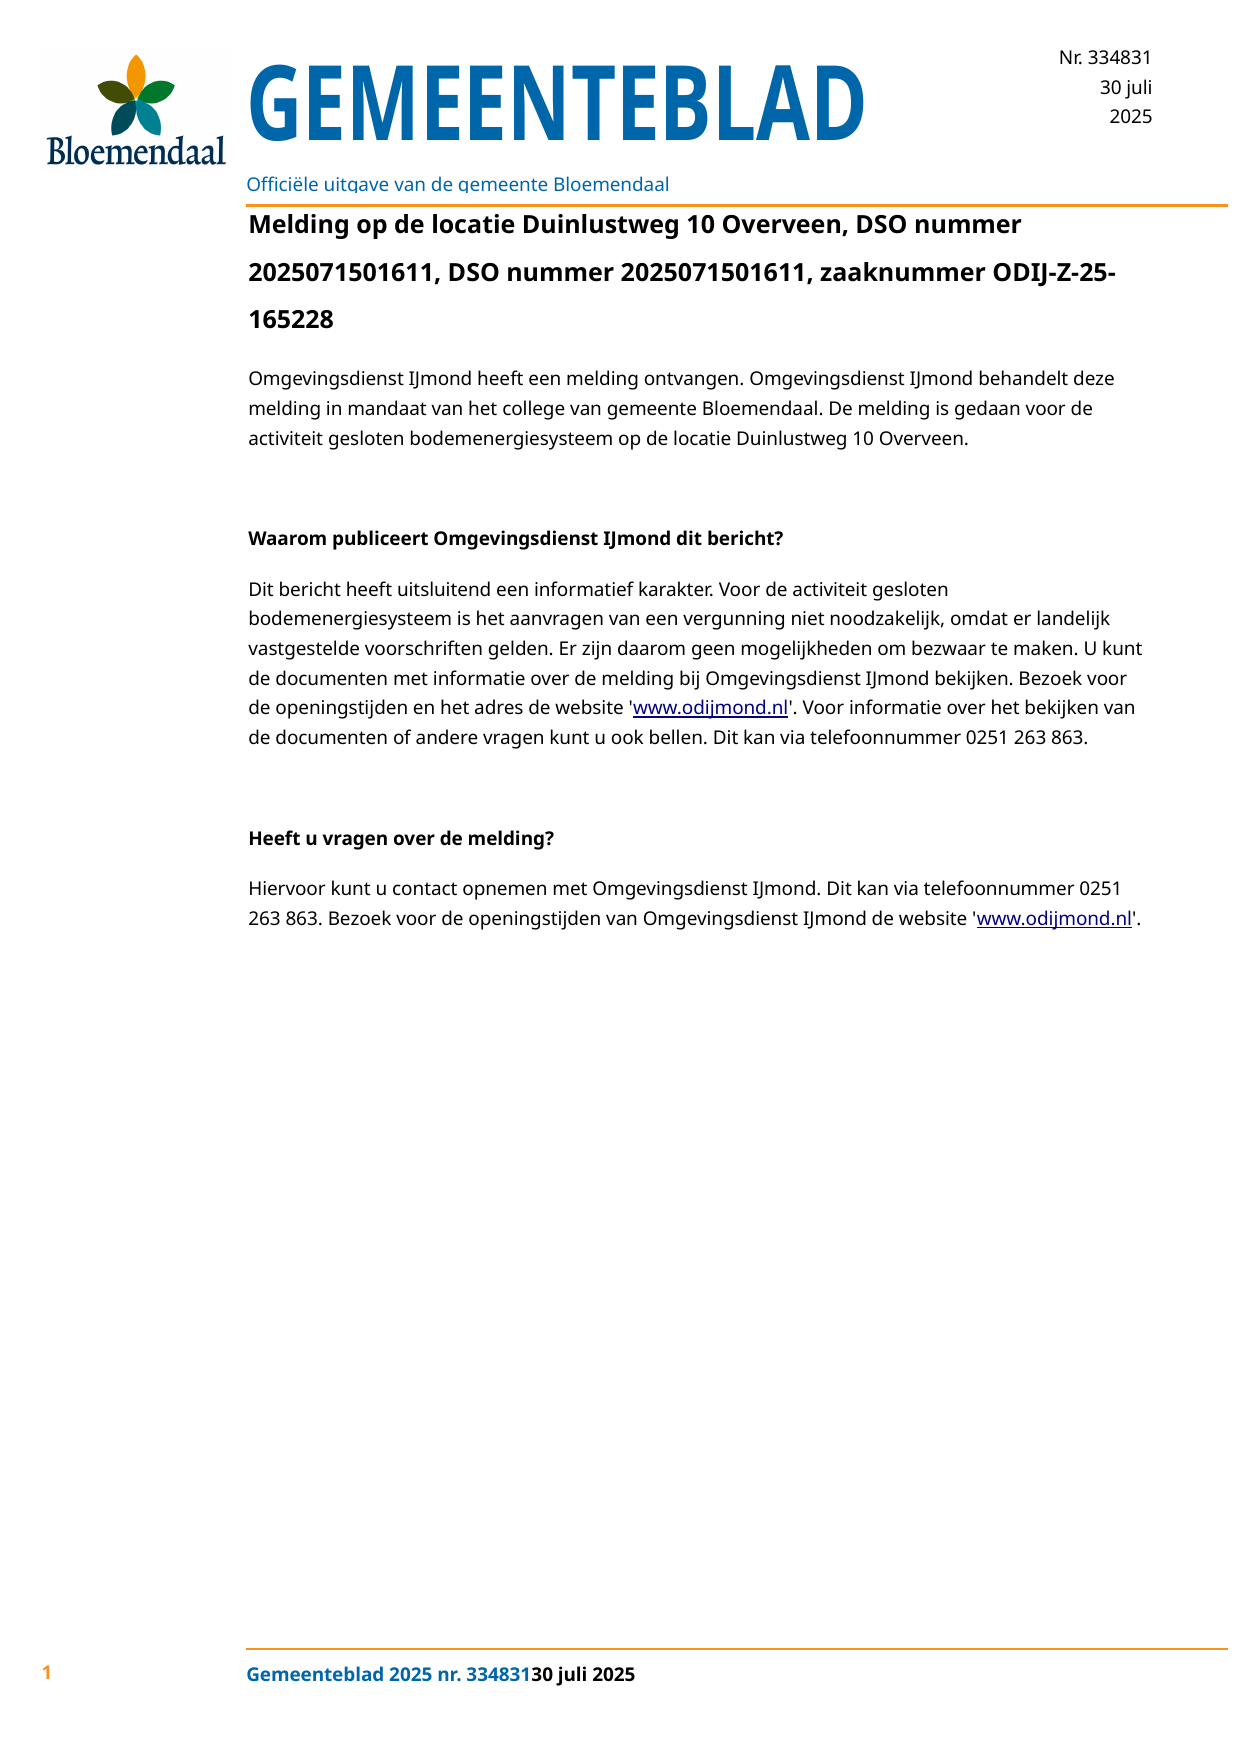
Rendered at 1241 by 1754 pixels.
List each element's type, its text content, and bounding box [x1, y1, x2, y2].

text Dit bericht heeft uitsluitend een informatief karakter. Voor de activiteit gesloten bodemenergiesysteem is het aanvragen van een vergunning niet noodzakelijk, omdat er landelijk vastgestelde voorschriften gelden. Er zijn daarom geen mogelijkheden om bezwaar te maken. U kunt de documenten met informatie over de melding bij Omgevingsdienst IJmond bekijken. Bezoek voor de openingstijden en het adres de website 'www.odijmond.nl'. Voor informatie over het bekijken van de documenten of andere vragen kunt u ook bellen. Dit kan via telefoonnummer 0251 263 863. [248, 576, 1152, 749]
text Hiervoor kunt u contact opnemen met Omgevingsdienst IJmond. Dit kan via telefoonnummer 0251 263 863. Bezoek voor de openingstijden van Omgevingsdienst IJmond de website 'www.odijmond.nl'. [248, 875, 1152, 930]
picture [41, 47, 231, 172]
text Melding op de locatie Duinlustweg 10 Overveen, DSO nummer 2025071501611, DSO nummer 2025071501611, zaaknummer ODIJ-Z-25-165228 [248, 207, 1152, 336]
text Waarom publiceert Omgevingsdienst IJmond dit bericht? [248, 526, 1152, 551]
text Heeft u vragen over de melding? [248, 825, 1152, 850]
text Omgevingsdienst IJmond heeft een melding ontvangen. Omgevingsdienst IJmond behandelt deze melding in mandaat van het college van gemeente Bloemendaal. De melding is gedaan voor de activiteit gesloten bodemenergiesysteem op de locatie Duinlustweg 10 Overveen. [248, 366, 1152, 450]
